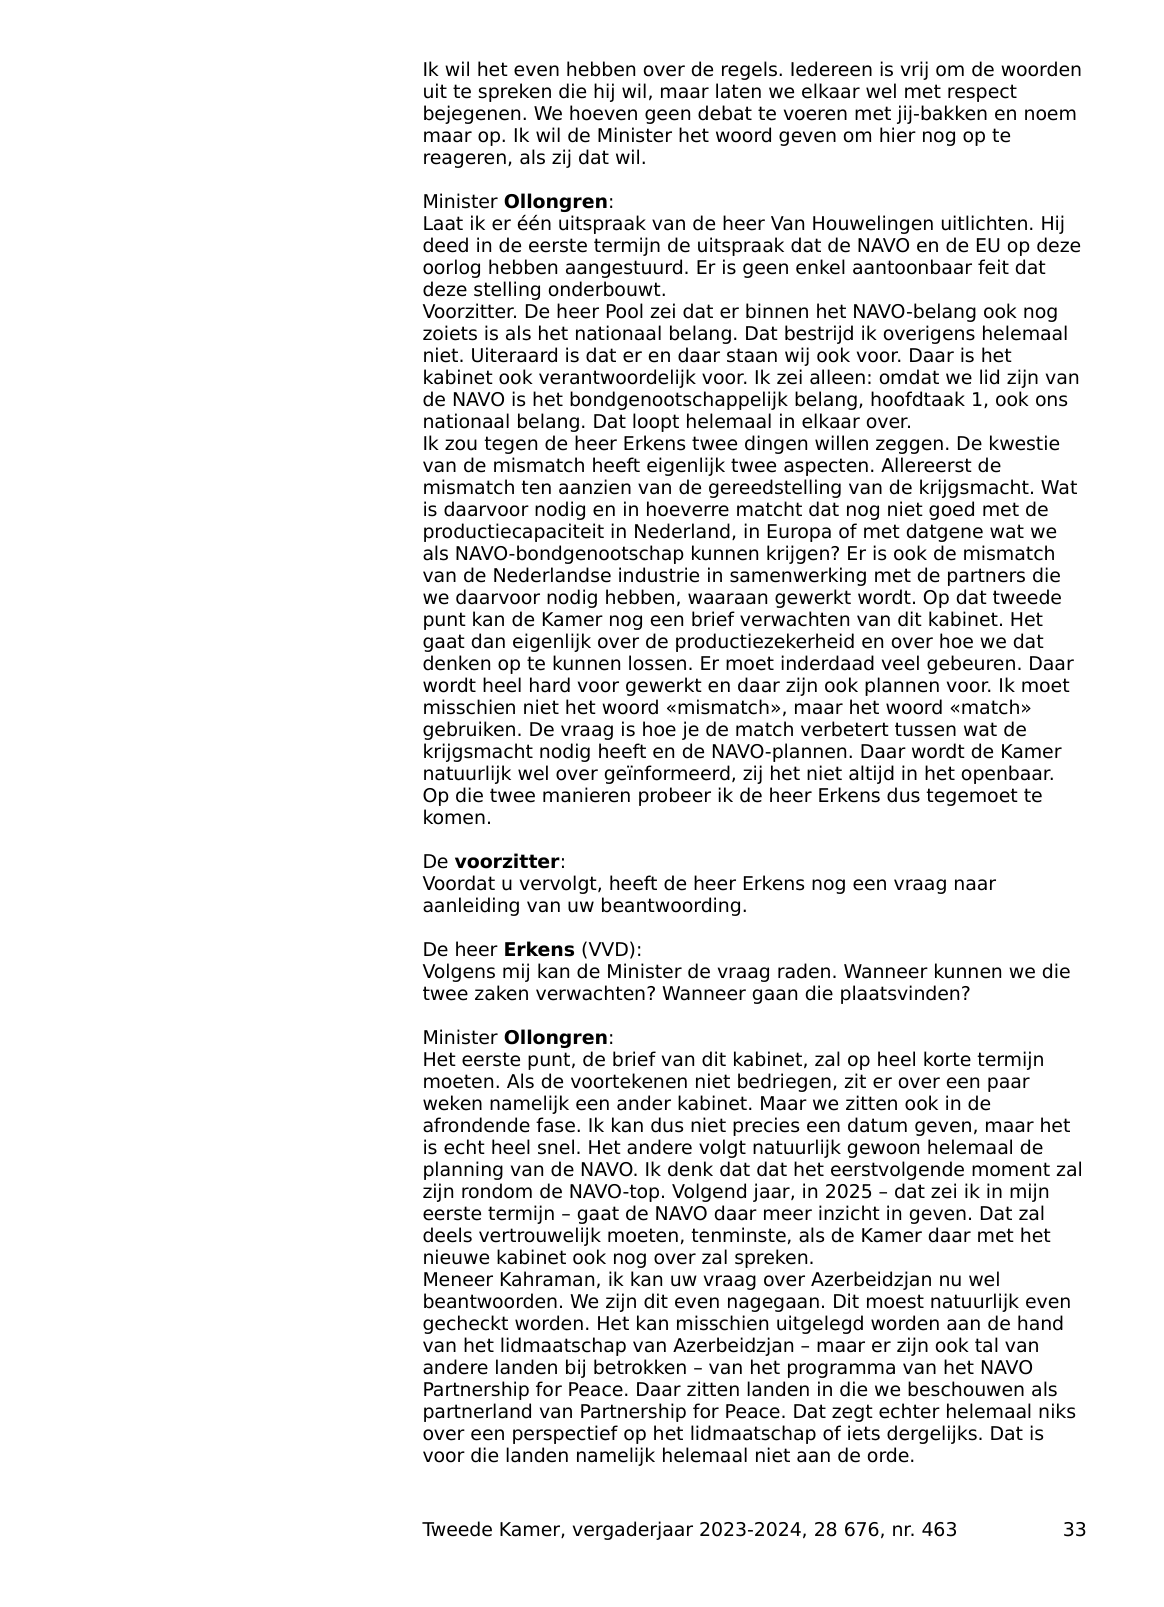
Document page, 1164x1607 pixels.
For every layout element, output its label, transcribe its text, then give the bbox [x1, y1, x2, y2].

text De heer Erkens (VVD): [422, 939, 1087, 961]
text Laat ik er één uitspraak van de heer Van Houwelingen uitlichten. Hij deed in de eerste termijn de uitspraak dat de NAVO en de EU op deze oorlog hebben aangestuurd. Er is geen enkel aantoonbaar feit dat deze stelling onderbouwt. [422, 213, 1087, 301]
text Ik zou tegen de heer Erkens twee dingen willen zeggen. De kwestie van de mismatch heeft eigenlijk twee aspecten. Allereerst de mismatch ten aanzien van de gereedstelling van de krijgsmacht. Wat is daarvoor nodig en in hoeverre matcht dat nog niet goed met de productiecapaciteit in Nederland, in Europa of met datgene wat we als NAVO-bondgenootschap kunnen krijgen? Er is ook de mismatch van de Nederlandse industrie in samenwerking met de partners die we daarvoor nodig hebben, waaraan gewerkt wordt. Op dat tweede punt kan de Kamer nog een brief verwachten van dit kabinet. Het gaat dan eigenlijk over de productiezekerheid en over hoe we dat denken op te kunnen lossen. Er moet inderdaad veel gebeuren. Daar wordt heel hard voor gewerkt en daar zijn ook plannen voor. Ik moet misschien niet het woord «mismatch», maar het woord «match» gebruiken. De vraag is hoe je de match verbetert tussen wat de krijgsmacht nodig heeft en de NAVO-plannen. Daar wordt de Kamer natuurlijk wel over geïnformeerd, zij het niet altijd in het openbaar. Op die twee manieren probeer ik de heer Erkens dus tegemoet te komen. [422, 433, 1087, 828]
text Het eerste punt, de brief van dit kabinet, zal op heel korte termijn moeten. Als de voortekenen niet bedriegen, zit er over een paar weken namelijk een ander kabinet. Maar we zitten ook in de afrondende fase. Ik kan dus niet precies een datum geven, maar het is echt heel snel. Het andere volgt natuurlijk gewoon helemaal de planning van de NAVO. Ik denk dat dat het eerstvolgende moment zal zijn rondom de NAVO-top. Volgend jaar, in 2025 – dat zei ik in mijn eerste termijn – gaat de NAVO daar meer inzicht in geven. Dat zal deels vertrouwelijk moeten, tenminste, als de Kamer daar met het nieuwe kabinet ook nog over zal spreken. [422, 1049, 1087, 1269]
text De voorzitter: [422, 851, 1087, 873]
text Voordat u vervolgt, heeft de heer Erkens nog een vraag naar aanleiding van uw beantwoording. [422, 873, 1087, 917]
text Volgens mij kan de Minister de vraag raden. Wanneer kunnen we die twee zaken verwachten? Wanneer gaan die plaatsvinden? [422, 961, 1087, 1005]
text Meneer Kahraman, ik kan uw vraag over Azerbeidzjan nu wel beantwoorden. We zijn dit even nagegaan. Dit moest natuurlijk even gecheckt worden. Het kan misschien uitgelegd worden aan de hand van het lidmaatschap van Azerbeidzjan – maar er zijn ook tal van andere landen bij betrokken – van het programma van het NAVO Partnership for Peace. Daar zitten landen in die we beschouwen als partnerland van Partnership for Peace. Dat zegt echter helemaal niks over een perspectief op het lidmaatschap of iets dergelijks. Dat is voor die landen namelijk helemaal niet aan de orde. [422, 1269, 1087, 1467]
text Minister Ollongren: [422, 191, 1087, 213]
text Minister Ollongren: [422, 1027, 1087, 1049]
text Ik wil het even hebben over de regels. Iedereen is vrij om de woorden uit te spreken die hij wil, maar laten we elkaar wel met respect bejegenen. We hoeven geen debat te voeren met jij-bakken en noem maar op. Ik wil de Minister het woord geven om hier nog op te reageren, als zij dat wil. [422, 59, 1087, 169]
text Voorzitter. De heer Pool zei dat er binnen het NAVO-belang ook nog zoiets is als het nationaal belang. Dat bestrijd ik overigens helemaal niet. Uiteraard is dat er en daar staan wij ook voor. Daar is het kabinet ook verantwoordelijk voor. Ik zei alleen: omdat we lid zijn van de NAVO is het bondgenootschappelijk belang, hoofdtaak 1, ook ons nationaal belang. Dat loopt helemaal in elkaar over. [422, 301, 1087, 433]
